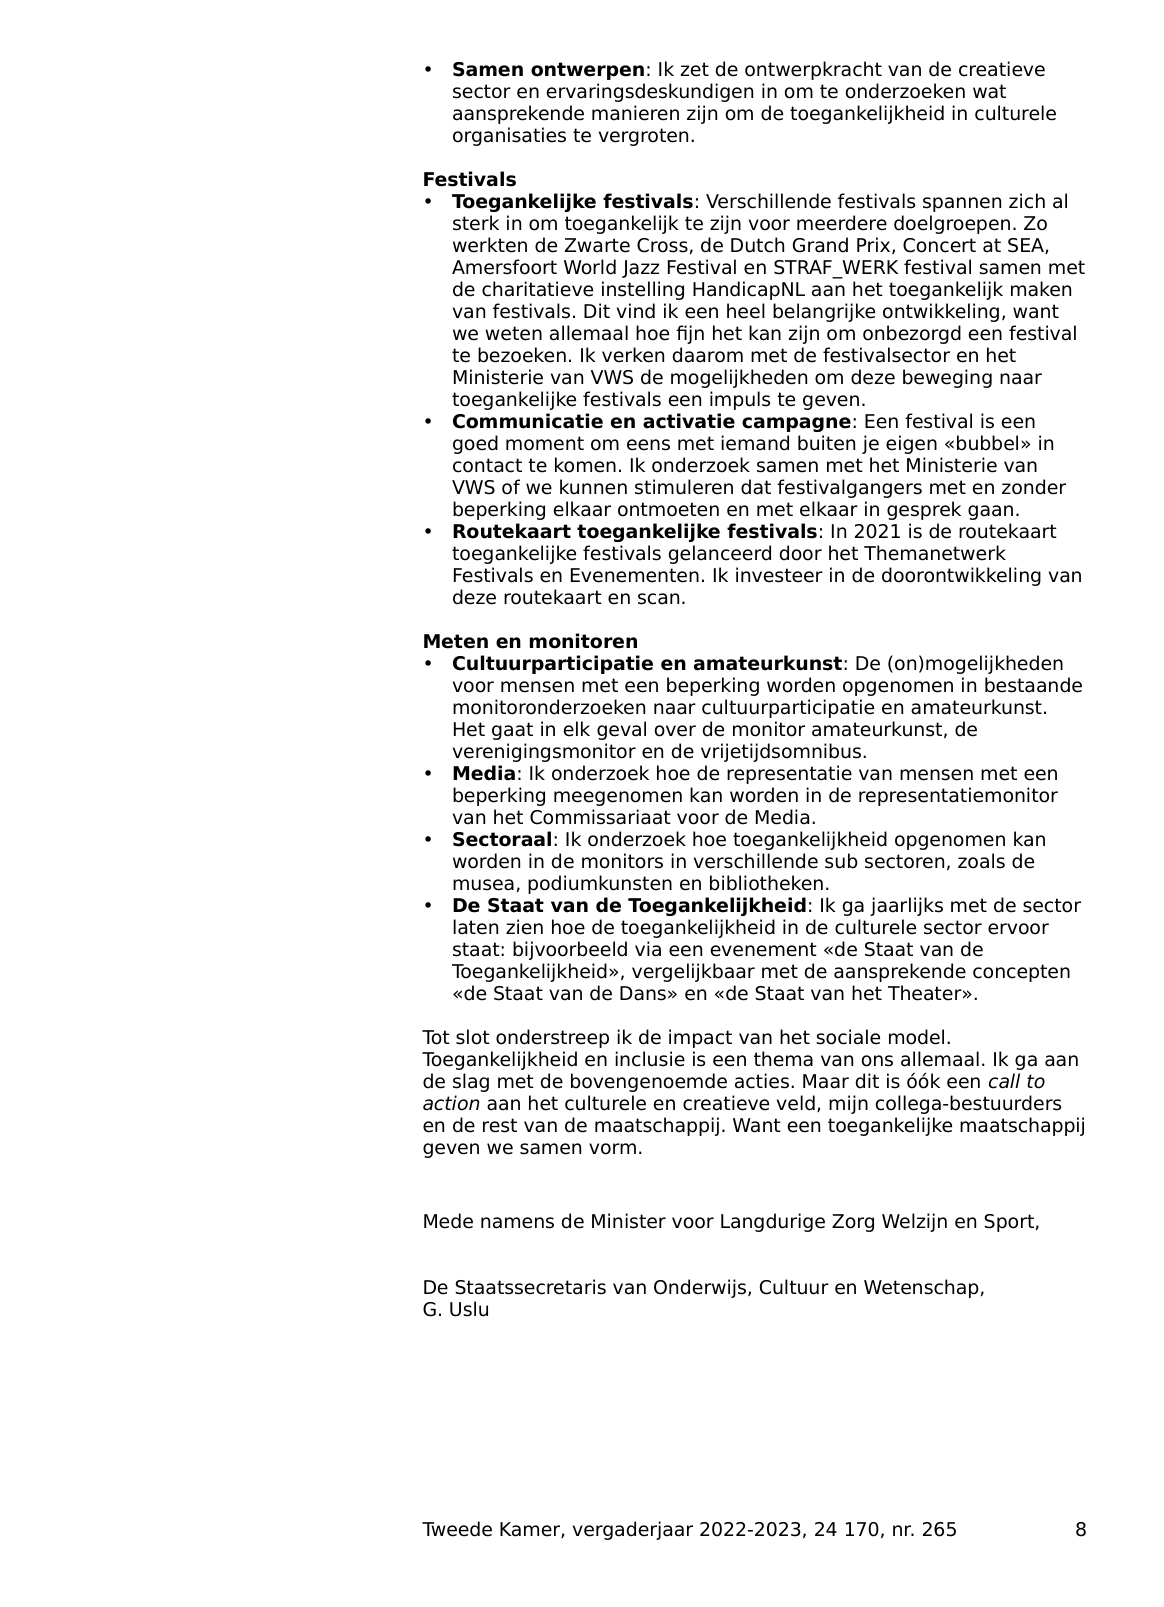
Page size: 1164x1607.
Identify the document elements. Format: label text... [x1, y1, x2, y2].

text Tot slot onderstreep ik de impact van het sociale model. Toegankelijkheid en inclusie is een thema van ons allemaal. Ik ga aan de slag met de bovengenoemde acties. Maar dit is óók een call to action aan het culturele en creatieve veld, mijn collega-bestuurders en de rest van de maatschappij. Want een toegankelijke maatschappij geven we samen vorm. [422, 1027, 1087, 1159]
subtitle Festivals [422, 169, 1087, 191]
subtitle Meten en monitoren [422, 631, 1087, 653]
text • Sectoraal: Ik onderzoek hoe toegankelijkheid opgenomen kan worden in de monitors in verschillende sub sectoren, zoals de musea, podiumkunsten en bibliotheken. [422, 829, 1087, 895]
text • De Staat van de Toegankelijkheid: Ik ga jaarlijks met de sector laten zien hoe de toegankelijkheid in de culturele sector ervoor staat: bijvoorbeeld via een evenement «de Staat van de Toegankelijkheid», vergelijkbaar met de aansprekende concepten «de Staat van de Dans» en «de Staat van het Theater». [422, 895, 1087, 1004]
text • Communicatie en activatie campagne: Een festival is een goed moment om eens met iemand buiten je eigen «bubbel» in contact te komen. Ik onderzoek samen met het Ministerie van VWS of we kunnen stimuleren dat festivalgangers met en zonder beperking elkaar ontmoeten en met elkaar in gesprek gaan. [422, 411, 1087, 521]
text • Cultuurparticipatie en amateurkunst: De (on)mogelijkheden voor mensen met een beperking worden opgenomen in bestaande monitoronderzoeken naar cultuurparticipatie en amateurkunst. Het gaat in elk geval over de monitor amateurkunst, de verenigingsmonitor en de vrijetijdsomnibus. [422, 653, 1087, 763]
text • Samen ontwerpen: Ik zet de ontwerpkracht van de creatieve sector en ervaringsdeskundigen in om te onderzoeken wat aansprekende manieren zijn om de toegankelijkheid in culturele organisaties te vergroten. [422, 59, 1087, 147]
text • Media: Ik onderzoek hoe de representatie van mensen met een beperking meegenomen kan worden in de representatiemonitor van het Commissariaat voor de Media. [422, 763, 1087, 829]
text • Toegankelijke festivals: Verschillende festivals spannen zich al sterk in om toegankelijk te zijn voor meerdere doelgroepen. Zo werkten de Zwarte Cross, de Dutch Grand Prix, Concert at SEA, Amersfoort World Jazz Festival en STRAF_WERK festival samen met de charitatieve instelling HandicapNL aan het toegankelijk maken van festivals. Dit vind ik een heel belangrijke ontwikkeling, want we weten allemaal hoe fijn het kan zijn om onbezorgd een festival te bezoeken. Ik verken daarom met de festivalsector en het Ministerie van VWS de mogelijkheden om deze beweging naar toegankelijke festivals een impuls te geven. [422, 191, 1087, 411]
text De Staatssecretaris van Onderwijs, Cultuur en Wetenschap, G. Uslu [422, 1277, 1087, 1321]
text Mede namens de Minister voor Langdurige Zorg Welzijn en Sport, [422, 1189, 1087, 1254]
text • Routekaart toegankelijke festivals: In 2021 is de routekaart toegankelijke festivals gelanceerd door het Themanetwerk Festivals en Evenementen. Ik investeer in de doorontwikkeling van deze routekaart en scan. [422, 521, 1087, 609]
